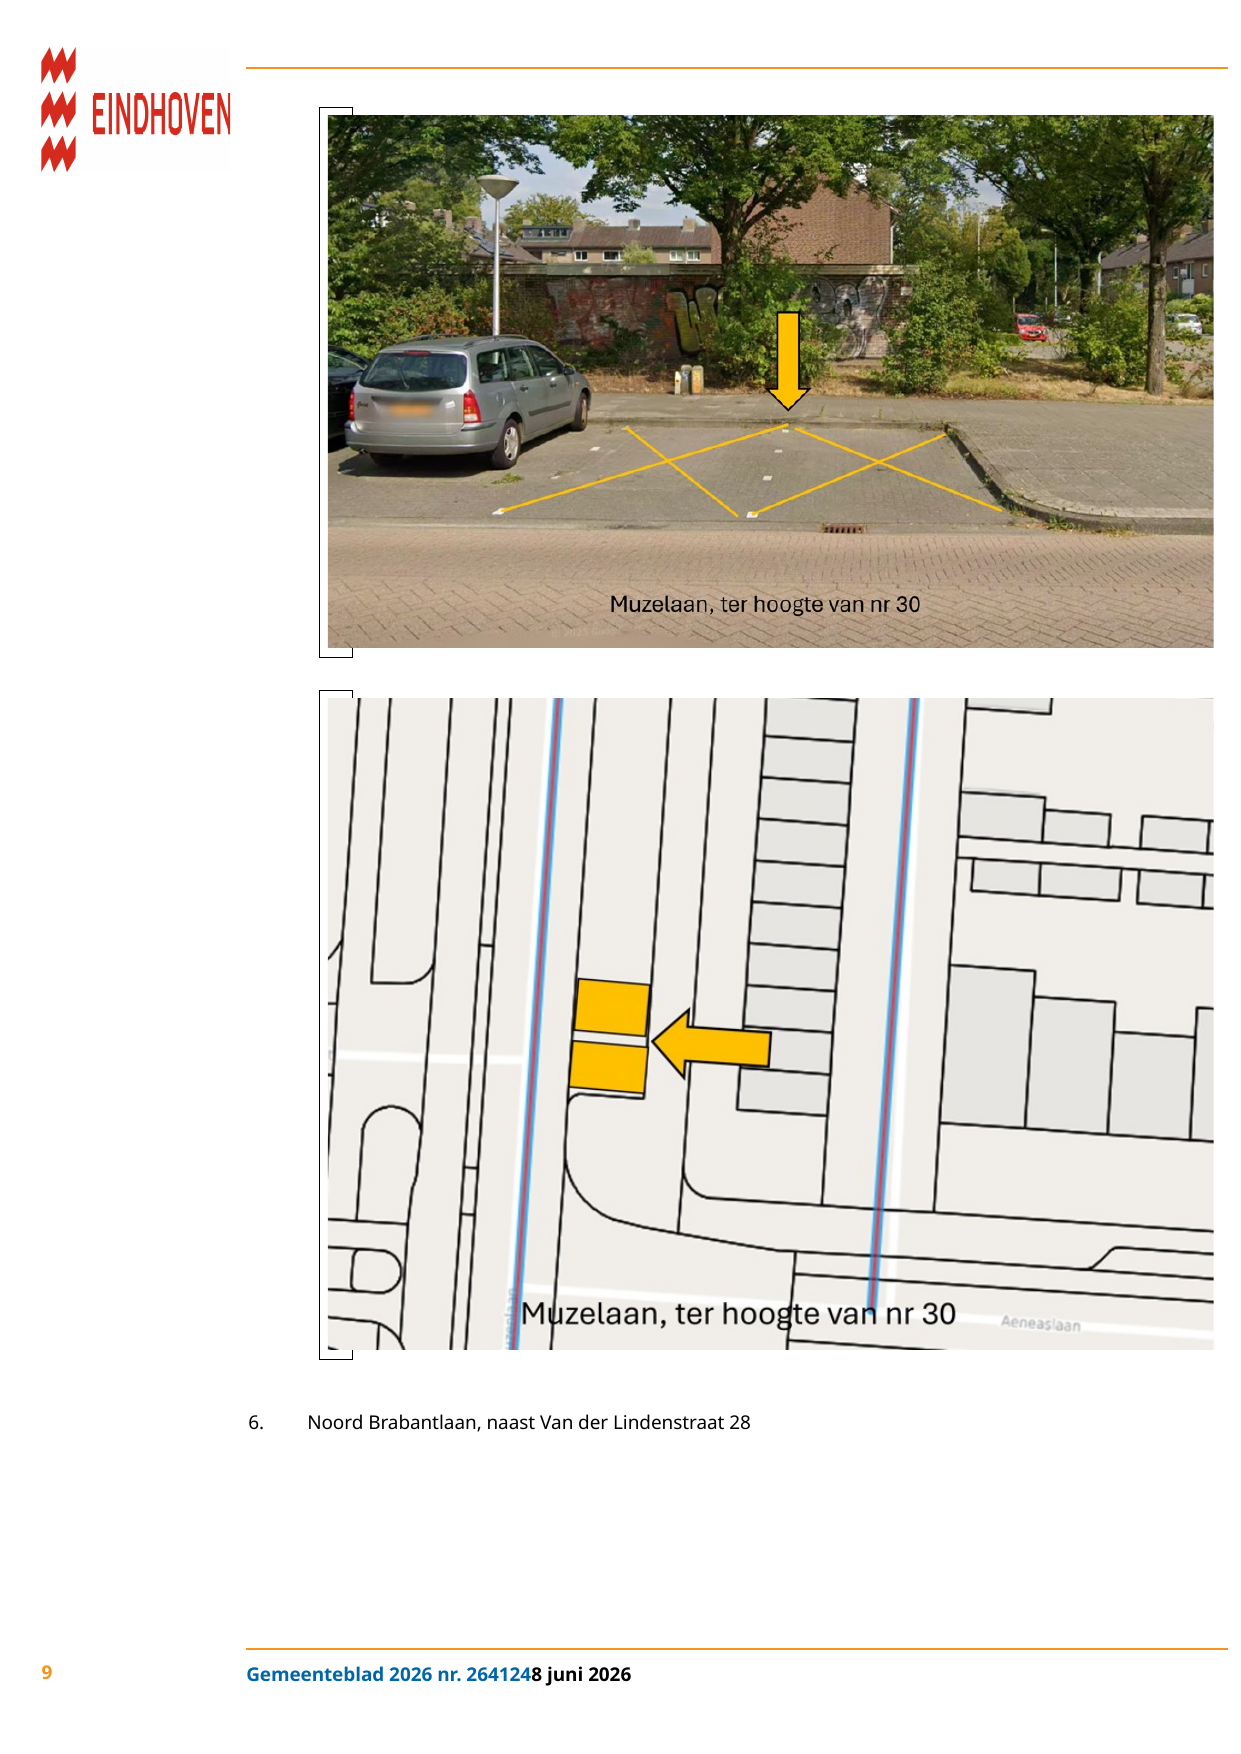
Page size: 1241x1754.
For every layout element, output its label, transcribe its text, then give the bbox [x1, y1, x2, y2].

picture [41, 47, 231, 172]
list Noord Brabantlaan, naast Van der Lindenstraat 28 [248, 1409, 1152, 1435]
picture [327, 698, 1214, 1350]
picture [327, 115, 1214, 648]
